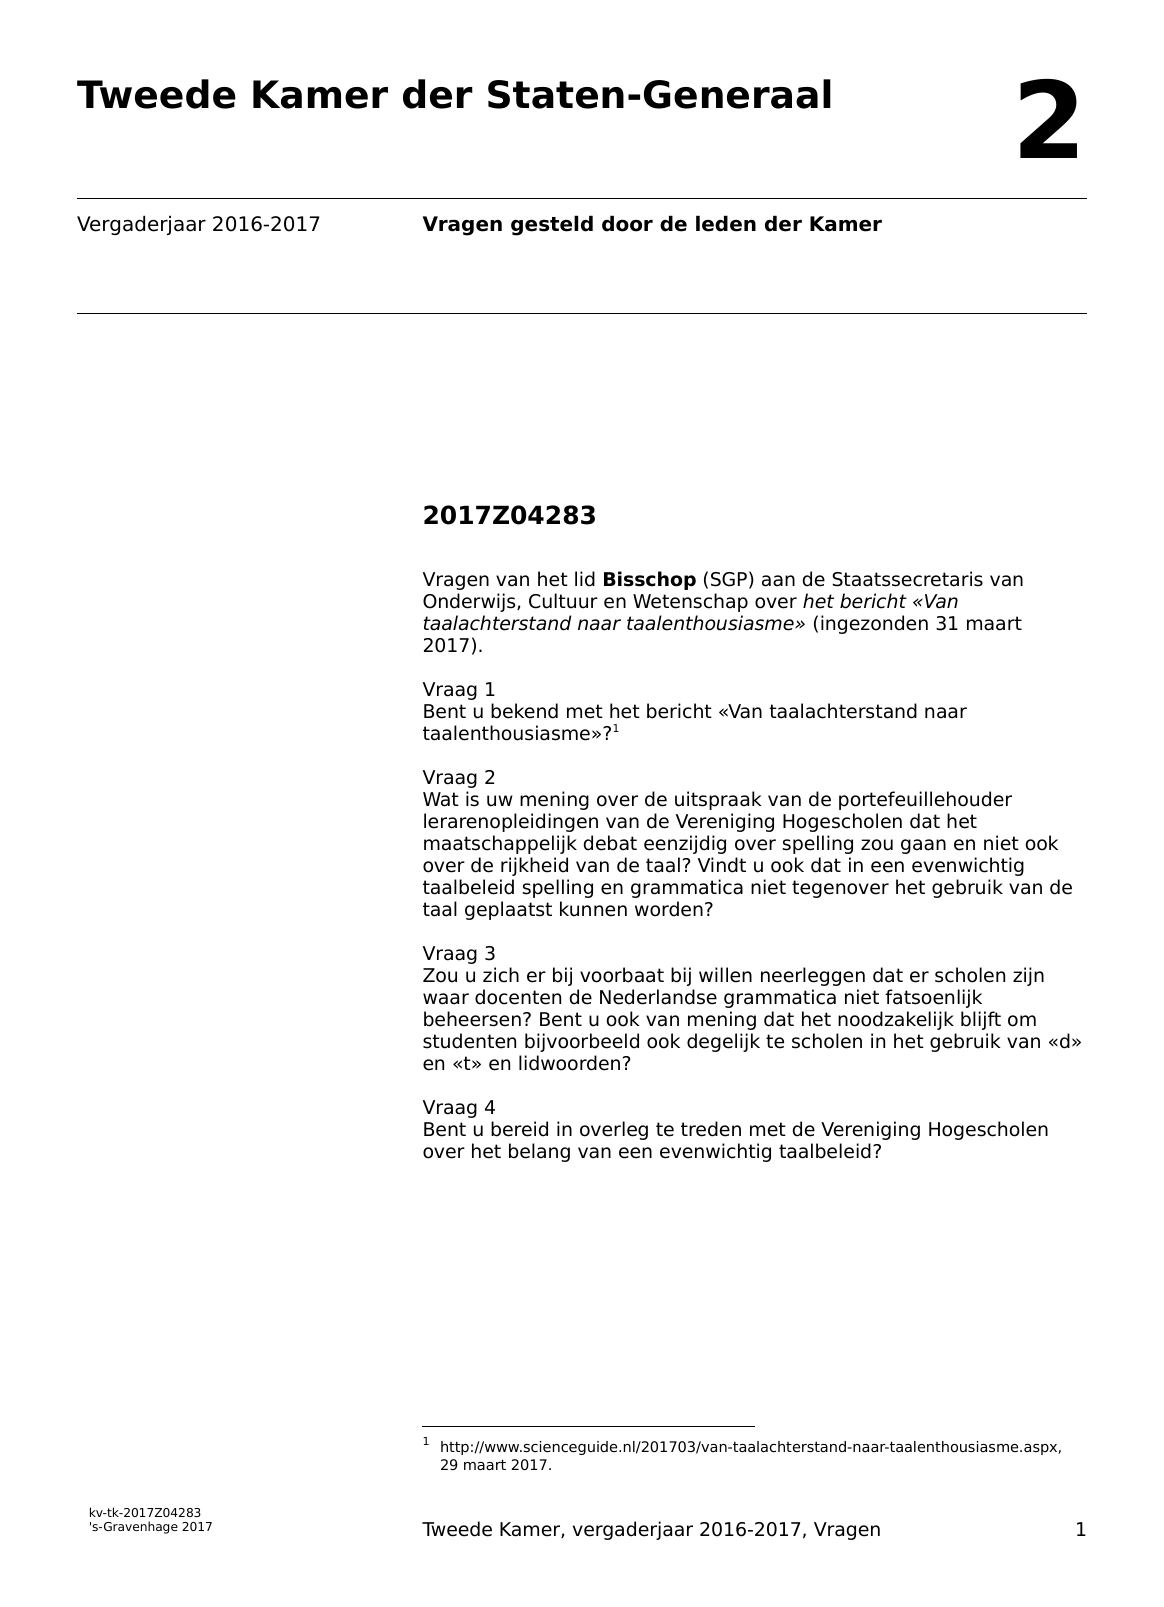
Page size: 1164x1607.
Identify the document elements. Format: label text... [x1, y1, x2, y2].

table_header 2 [886, 59, 1087, 198]
text Vraag 1 [422, 679, 1087, 701]
text kv-tk-2017Z04283 [88, 1506, 323, 1520]
text Vraag 4 [422, 1097, 1087, 1119]
table_header Tweede Kamer der Staten-Generaal [77, 59, 886, 198]
text Vragen van het lid Bisschop (SGP) aan de Staatssecretaris van Onderwijs, Cultuur en Wetenschap over het bericht «Van taalachterstand naar taalenthousiasme» (ingezonden 31 maart 2017). [422, 569, 1087, 657]
text Zou u zich er bij voorbaat bij willen neerleggen dat er scholen zijn waar docenten de Nederlandse grammatica niet fatsoenlijk beheersen? Bent u ook van mening dat het noodzakelijk blijft om studenten bijvoorbeeld ook degelijk te scholen in het gebruik van «d» en «t» en lidwoorden? [422, 965, 1087, 1075]
text Wat is uw mening over de uitspraak van de portefeuillehouder lerarenopleidingen van de Vereniging Hogescholen dat het maatschappelijk debat eenzijdig over spelling zou gaan en niet ook over de rijkheid van de taal? Vindt u ook dat in een evenwichtig taalbeleid spelling en grammatica niet tegenover het gebruik van de taal geplaatst kunnen worden? [422, 789, 1087, 921]
text Vraag 3 [422, 943, 1087, 965]
text Vraag 2 [422, 767, 1087, 789]
table_cell Vragen gesteld door de leden der Kamer [422, 199, 1087, 313]
text 2017Z04283 [422, 501, 1087, 531]
table_cell Vergaderjaar 2016-2017 [77, 199, 422, 313]
text Bent u bereid in overleg te treden met de Vereniging Hogescholen over het belang van een evenwichtig taalbeleid? [422, 1119, 1087, 1163]
text 's-Gravenhage 2017 [88, 1520, 323, 1534]
text Bent u bekend met het bericht «Van taalachterstand naar taalenthousiasme»? [422, 701, 1087, 745]
text http://www.scienceguide.nl/201703/van-taalachterstand-naar-taalenthousiasme.aspx, 29 maart 2017. [422, 1435, 1087, 1474]
